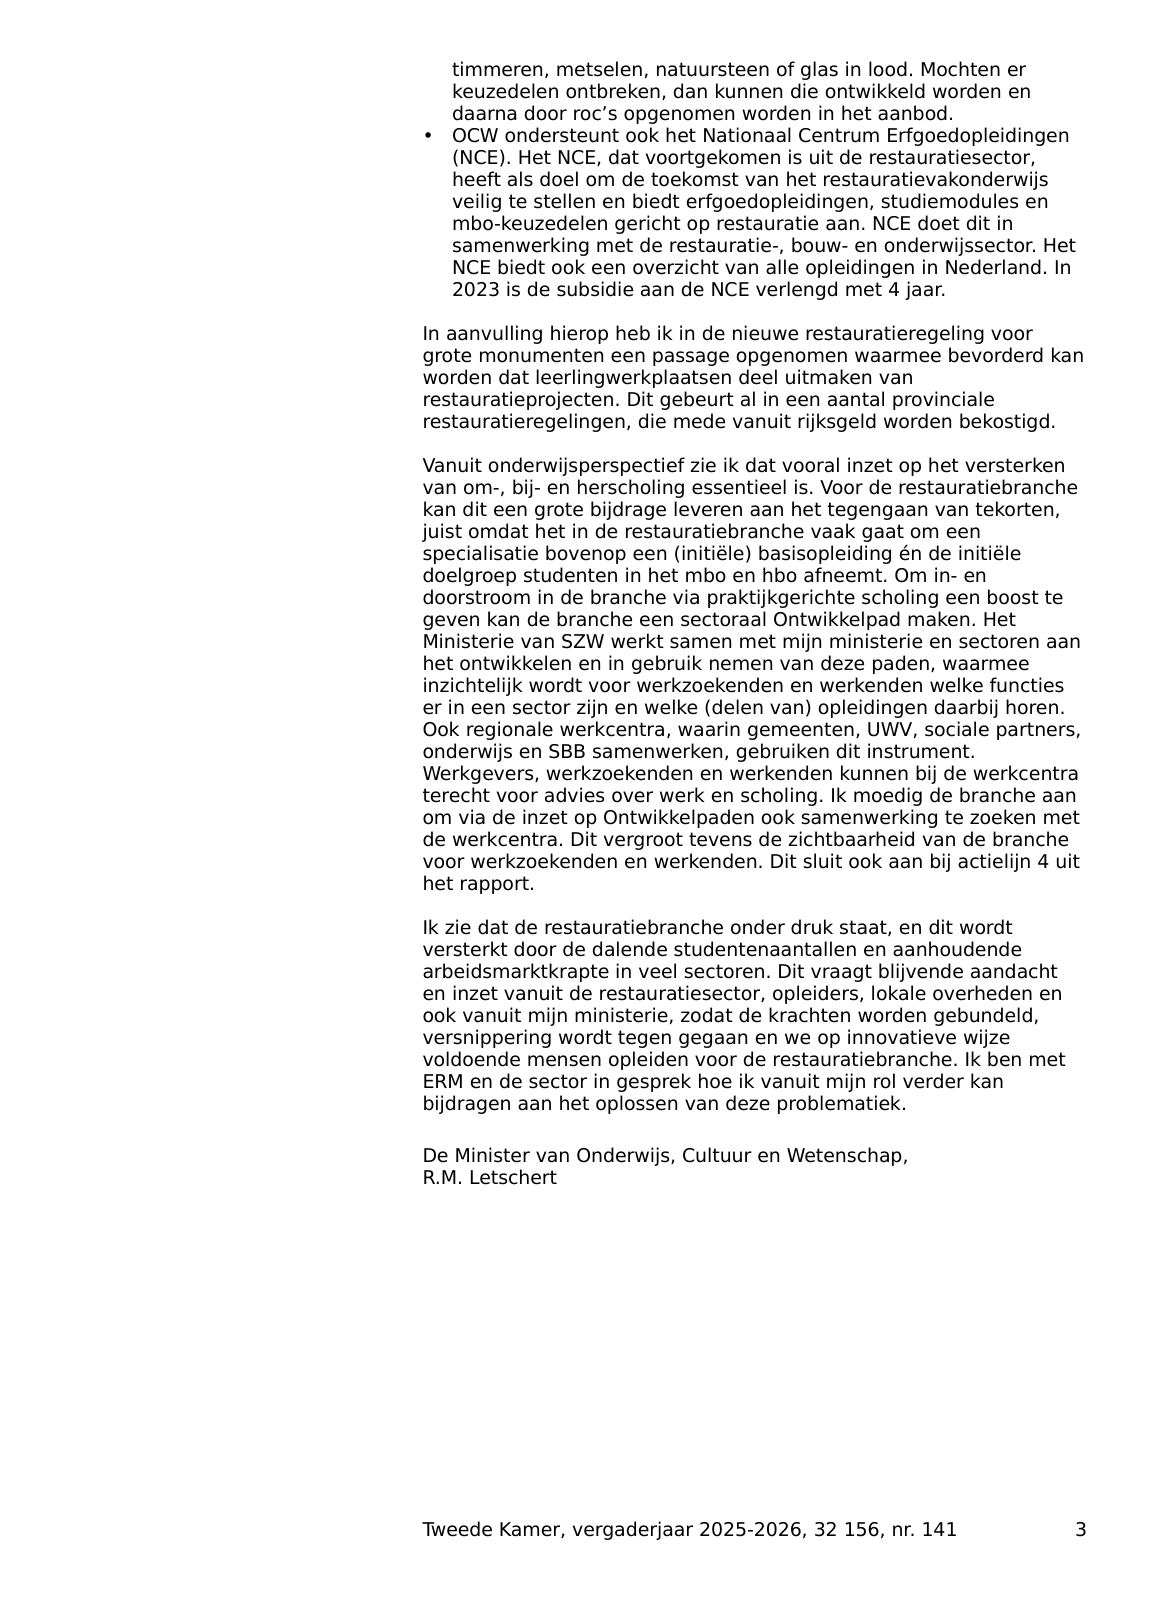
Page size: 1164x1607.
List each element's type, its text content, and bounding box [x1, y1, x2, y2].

text timmeren, metselen, natuursteen of glas in lood. Mochten er keuzedelen ontbreken, dan kunnen die ontwikkeld worden en daarna door roc’s opgenomen worden in het aanbod. [422, 59, 1087, 125]
text Ik zie dat de restauratiebranche onder druk staat, en dit wordt versterkt door de dalende studentenaantallen en aanhoudende arbeidsmarktkrapte in veel sectoren. Dit vraagt blijvende aandacht en inzet vanuit de restauratiesector, opleiders, lokale overheden en ook vanuit mijn ministerie, zodat de krachten worden gebundeld, versnippering wordt tegen gegaan en we op innovatieve wijze voldoende mensen opleiden voor de restauratiebranche. Ik ben met ERM en de sector in gesprek hoe ik vanuit mijn rol verder kan bijdragen aan het oplossen van deze problematiek. [422, 917, 1087, 1115]
text Vanuit onderwijsperspectief zie ik dat vooral inzet op het versterken van om-, bij- en herscholing essentieel is. Voor de restauratiebranche kan dit een grote bijdrage leveren aan het tegengaan van tekorten, juist omdat het in de restauratiebranche vaak gaat om een specialisatie bovenop een (initiële) basisopleiding én de initiële doelgroep studenten in het mbo en hbo afneemt. Om in- en doorstroom in de branche via praktijkgerichte scholing een boost te geven kan de branche een sectoraal Ontwikkelpad maken. Het Ministerie van SZW werkt samen met mijn ministerie en sectoren aan het ontwikkelen en in gebruik nemen van deze paden, waarmee inzichtelijk wordt voor werkzoekenden en werkenden welke functies er in een sector zijn en welke (delen van) opleidingen daarbij horen. Ook regionale werkcentra, waarin gemeenten, UWV, sociale partners, onderwijs en SBB samenwerken, gebruiken dit instrument. Werkgevers, werkzoekenden en werkenden kunnen bij de werkcentra terecht voor advies over werk en scholing. Ik moedig de branche aan om via de inzet op Ontwikkelpaden ook samenwerking te zoeken met de werkcentra. Dit vergroot tevens de zichtbaarheid van de branche voor werkzoekenden en werkenden. Dit sluit ook aan bij actielijn 4 uit het rapport. [422, 455, 1087, 895]
text In aanvulling hierop heb ik in de nieuwe restauratieregeling voor grote monumenten een passage opgenomen waarmee bevorderd kan worden dat leerlingwerkplaatsen deel uitmaken van restauratieprojecten. Dit gebeurt al in een aantal provinciale restauratieregelingen, die mede vanuit rijksgeld worden bekostigd. [422, 323, 1087, 433]
text • OCW ondersteunt ook het Nationaal Centrum Erfgoedopleidingen (NCE). Het NCE, dat voortgekomen is uit de restauratiesector, heeft als doel om de toekomst van het restauratievakonderwijs veilig te stellen en biedt erfgoedopleidingen, studiemodules en mbo-keuzedelen gericht op restauratie aan. NCE doet dit in samenwerking met de restauratie-, bouw- en onderwijssector. Het NCE biedt ook een overzicht van alle opleidingen in Nederland. In 2023 is de subsidie aan de NCE verlengd met 4 jaar. [422, 125, 1087, 301]
text De Minister van Onderwijs, Cultuur en Wetenschap, R.M. Letschert [422, 1145, 1087, 1189]
